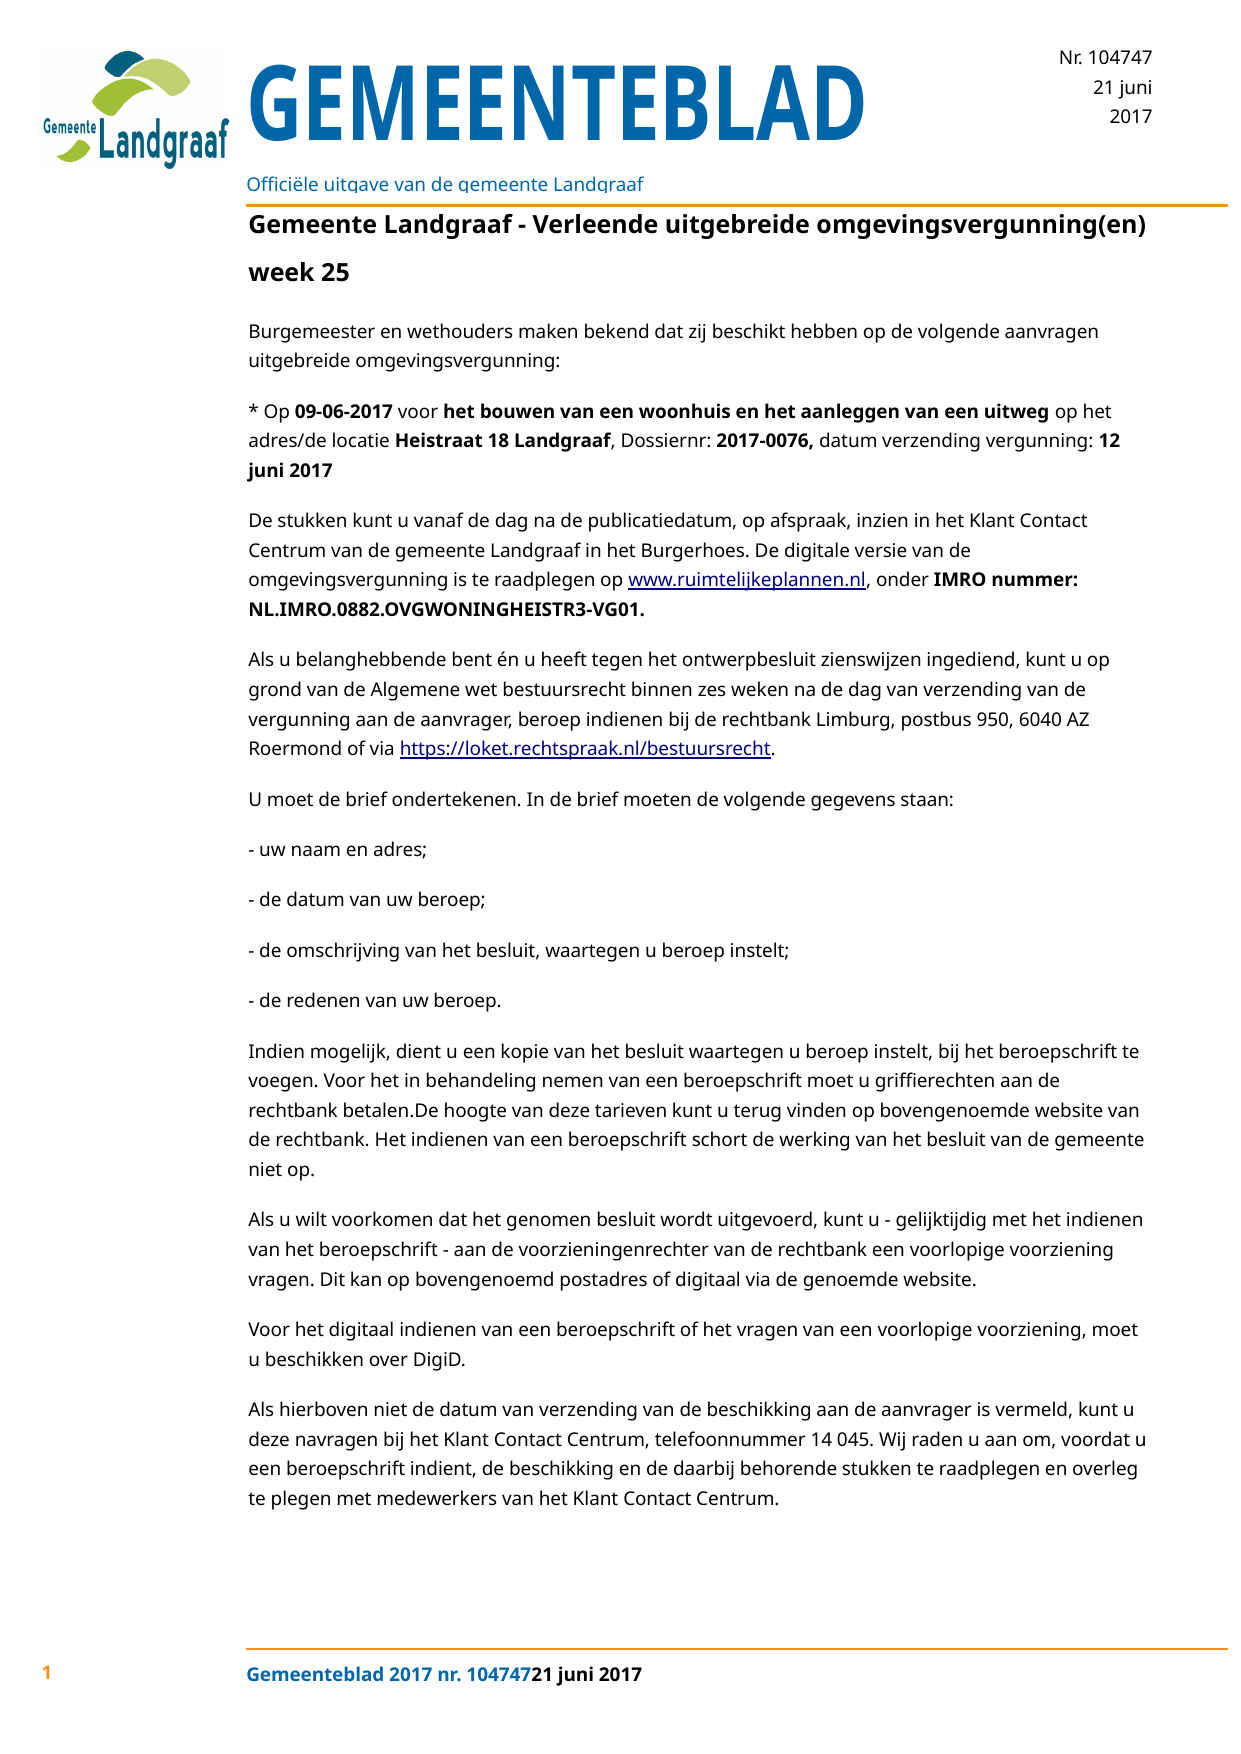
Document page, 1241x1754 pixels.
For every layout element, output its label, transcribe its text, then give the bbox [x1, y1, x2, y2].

text Burgemeester en wethouders maken bekend dat zij beschikt hebben op de volgende aanvragen uitgebreide omgevingsvergunning: [248, 318, 1152, 373]
text - de datum van uw beroep; [248, 887, 1152, 912]
picture [41, 47, 231, 172]
text - de redenen van uw beroep. [248, 987, 1152, 1013]
text - de omschrijving van het besluit, waartegen u beroep instelt; [248, 937, 1152, 963]
text * Op 09-06-2017 voor het bouwen van een woonhuis en het aanleggen van een uitweg op het adres/de locatie Heistraat 18 Landgraaf, Dossiernr: 2017-0076, datum verzending vergunning: 12 juni 2017 [248, 398, 1152, 483]
text Gemeente Landgraaf - Verleende uitgebreide omgevingsvergunning(en) week 25 [248, 207, 1152, 288]
text U moet de brief ondertekenen. In de brief moeten de volgende gegevens staan: [248, 786, 1152, 812]
text De stukken kunt u vanaf de dag na de publicatiedatum, op afspraak, inzien in het Klant Contact Centrum van de gemeente Landgraaf in het Burgerhoes. De digitale versie van de omgevingsvergunning is te raadplegen op www.ruimtelijkeplannen.nl, onder IMRO nummer: NL.IMRO.0882.OVGWONINGHEISTR3-VG01. [248, 507, 1152, 622]
text - uw naam en adres; [248, 836, 1152, 862]
text Indien mogelijk, dient u een kopie van het besluit waartegen u beroep instelt, bij het beroepschrift te voegen. Voor het in behandeling nemen van een beroepschrift moet u griffierechten aan de rechtbank betalen.De hoogte van deze tarieven kunt u terug vinden op bovengenoemde website van de rechtbank. Het indienen van een beroepschrift schort de werking van het besluit van de gemeente niet op. [248, 1038, 1152, 1182]
text Als u wilt voorkomen dat het genomen besluit wordt uitgevoerd, kunt u - gelijktijdig met het indienen van het beroepschrift - aan de voorzieningenrechter van de rechtbank een voorlopige voorziening vragen. Dit kan op bovengenoemd postadres of digitaal via de genoemde website. [248, 1207, 1152, 1292]
text Als u belanghebbende bent én u heeft tegen het ontwerpbesluit zienswijzen ingediend, kunt u op grond van de Algemene wet bestuursrecht binnen zes weken na de dag van verzending van de vergunning aan de aanvrager, beroep indienen bij de rechtbank Limburg, postbus 950, 6040 AZ Roermond of via https://loket.rechtspraak.nl/bestuursrecht. [248, 647, 1152, 761]
text Als hierboven niet de datum van verzending van de beschikking aan de aanvrager is vermeld, kunt u deze navragen bij het Klant Contact Centrum, telefoonnummer 14 045. Wij raden u aan om, voordat u een beroepschrift indient, de beschikking en de daarbij behorende stukken te raadplegen en overleg te plegen met medewerkers van het Klant Contact Centrum. [248, 1396, 1152, 1511]
text Voor het digitaal indienen van een beroepschrift of het vragen van een voorlopige voorziening, moet u beschikken over DigiD. [248, 1316, 1152, 1372]
